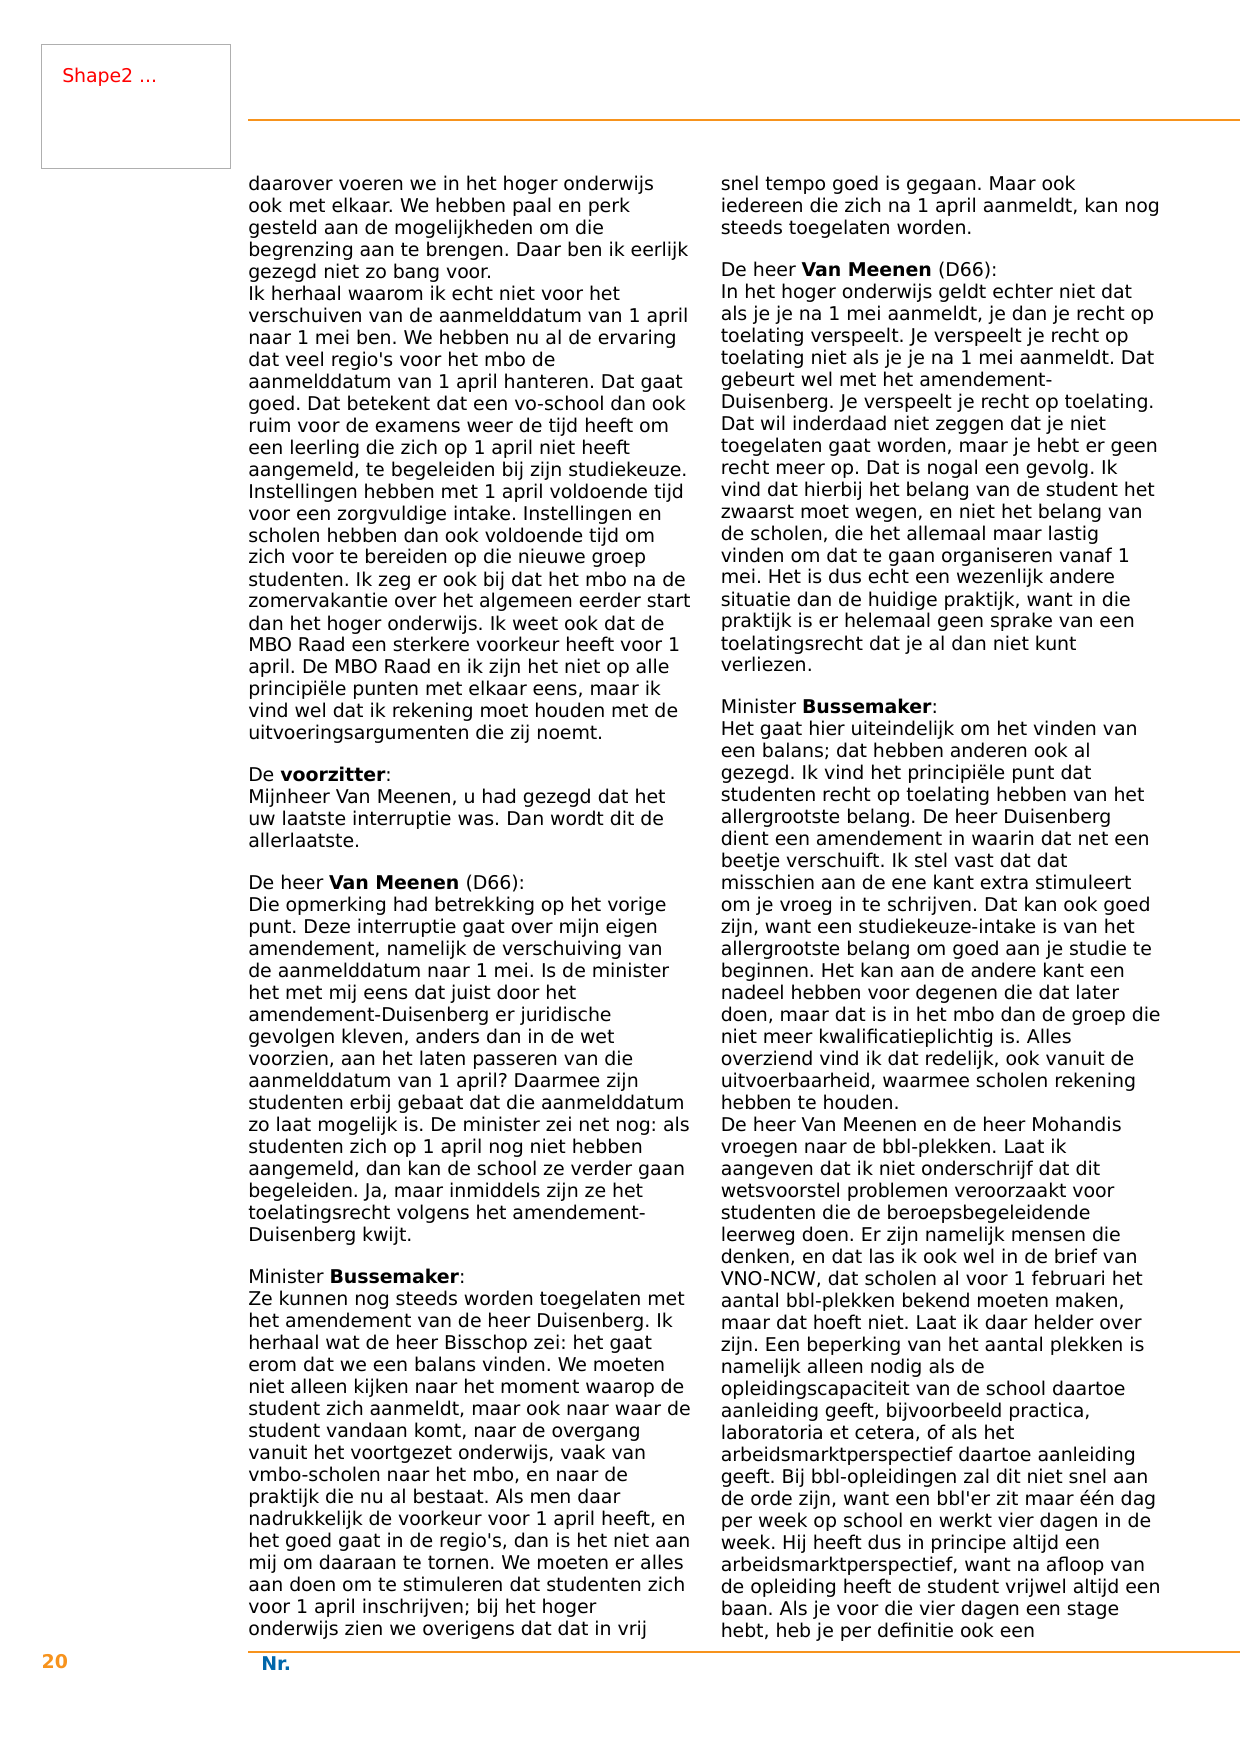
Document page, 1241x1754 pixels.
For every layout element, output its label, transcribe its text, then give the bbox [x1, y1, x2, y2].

text Minister Bussemaker: [248, 1266, 691, 1288]
text Die opmerking had betrekking op het vorige punt. Deze interruptie gaat over mijn eigen amendement, namelijk de verschuiving van de aanmelddatum naar 1 mei. Is de minister het met mij eens dat juist door het amendement-Duisenberg er juridische gevolgen kleven, anders dan in de wet voorzien, aan het laten passeren van die aanmelddatum van 1 april? Daarmee zijn studenten erbij gebaat dat die aanmelddatum zo laat mogelijk is. De minister zei net nog: als studenten zich op 1 april nog niet hebben aangemeld, dan kan de school ze verder gaan begeleiden. Ja, maar inmiddels zijn ze het toelatingsrecht volgens het amendement-Duisenberg kwijt. [248, 894, 691, 1246]
text De heer Van Meenen (D66): [248, 872, 691, 894]
text In het hoger onderwijs geldt echter niet dat als je je na 1 mei aanmeldt, je dan je recht op toelating verspeelt. Je verspeelt je recht op toelating niet als je je na 1 mei aanmeldt. Dat gebeurt wel met het amendement-Duisenberg. Je verspeelt je recht op toelating. Dat wil inderdaad niet zeggen dat je niet toegelaten gaat worden, maar je hebt er geen recht meer op. Dat is nogal een gevolg. Ik vind dat hierbij het belang van de student het zwaarst moet wegen, en niet het belang van de scholen, die het allemaal maar lastig vinden om dat te gaan organiseren vanaf 1 mei. Het is dus echt een wezenlijk andere situatie dan de huidige praktijk, want in die praktijk is er helemaal geen sprake van een toelatingsrecht dat je al dan niet kunt verliezen. [721, 281, 1163, 676]
text daarover voeren we in het hoger onderwijs ook met elkaar. We hebben paal en perk gesteld aan de mogelijkheden om die begrenzing aan te brengen. Daar ben ik eerlijk gezegd niet zo bang voor. [248, 173, 691, 283]
text Mijnheer Van Meenen, u had gezegd dat het uw laatste interruptie was. Dan wordt dit de allerlaatste. [248, 786, 691, 852]
text Ik herhaal waarom ik echt niet voor het verschuiven van de aanmelddatum van 1 april naar 1 mei ben. We hebben nu al de ervaring dat veel regio's voor het mbo de aanmelddatum van 1 april hanteren. Dat gaat goed. Dat betekent dat een vo-school dan ook ruim voor de examens weer de tijd heeft om een leerling die zich op 1 april niet heeft aangemeld, te begeleiden bij zijn studiekeuze. Instellingen hebben met 1 april voldoende tijd voor een zorgvuldige intake. Instellingen en scholen hebben dan ook voldoende tijd om zich voor te bereiden op die nieuwe groep studenten. Ik zeg er ook bij dat het mbo na de zomervakantie over het algemeen eerder start dan het hoger onderwijs. Ik weet ook dat de MBO Raad een sterkere voorkeur heeft voor 1 april. De MBO Raad en ik zijn het niet op alle principiële punten met elkaar eens, maar ik vind wel dat ik rekening moet houden met de uitvoeringsargumenten die zij noemt. [248, 283, 691, 744]
text Het gaat hier uiteindelijk om het vinden van een balans; dat hebben anderen ook al gezegd. Ik vind het principiële punt dat studenten recht op toelating hebben van het allergrootste belang. De heer Duisenberg dient een amendement in waarin dat net een beetje verschuift. Ik stel vast dat dat misschien aan de ene kant extra stimuleert om je vroeg in te schrijven. Dat kan ook goed zijn, want een studiekeuze-intake is van het allergrootste belang om goed aan je studie te beginnen. Het kan aan de andere kant een nadeel hebben voor degenen die dat later doen, maar dat is in het mbo dan de groep die niet meer kwalificatieplichtig is. Alles overziend vind ik dat redelijk, ook vanuit de uitvoerbaarheid, waarmee scholen rekening hebben te houden. [721, 718, 1163, 1114]
text Ze kunnen nog steeds worden toegelaten met het amendement van de heer Duisenberg. Ik herhaal wat de heer Bisschop zei: het gaat erom dat we een balans vinden. We moeten niet alleen kijken naar het moment waarop de student zich aanmeldt, maar ook naar waar de student vandaan komt, naar de overgang vanuit het voortgezet onderwijs, vaak van vmbo-scholen naar het mbo, en naar de praktijk die nu al bestaat. Als men daar nadrukkelijk de voorkeur voor 1 april heeft, en het goed gaat in de regio's, dan is het niet aan mij om daaraan te tornen. We moeten er alles aan doen om te stimuleren dat studenten zich voor 1 april inschrijven; bij het hoger onderwijs zien we overigens dat dat in vrij [248, 1288, 691, 1639]
text De heer Van Meenen en de heer Mohandis vroegen naar de bbl-plekken. Laat ik aangeven dat ik niet onderschrijf dat dit wetsvoorstel problemen veroorzaakt voor studenten die de beroepsbegeleidende leerweg doen. Er zijn namelijk mensen die denken, en dat las ik ook wel in de brief van VNO-NCW, dat scholen al voor 1 februari het aantal bbl-plekken bekend moeten maken, maar dat hoeft niet. Laat ik daar helder over zijn. Een beperking van het aantal plekken is namelijk alleen nodig als de opleidingscapaciteit van de school daartoe aanleiding geeft, bijvoorbeeld practica, laboratoria et cetera, of als het arbeidsmarktperspectief daartoe aanleiding geeft. Bij bbl-opleidingen zal dit niet snel aan de orde zijn, want een bbl'er zit maar één dag per week op school en werkt vier dagen in de week. Hij heeft dus in principe altijd een arbeidsmarktperspectief, want na afloop van de opleiding heeft de student vrijwel altijd een baan. Als je voor die vier dagen een stage hebt, heb je per definitie ook een [721, 1114, 1163, 1641]
text snel tempo goed is gegaan. Maar ook iedereen die zich na 1 april aanmeldt, kan nog steeds toegelaten worden. [721, 173, 1163, 239]
text De voorzitter: [248, 764, 691, 786]
text Minister Bussemaker: [721, 696, 1163, 718]
text De heer Van Meenen (D66): [721, 259, 1163, 281]
